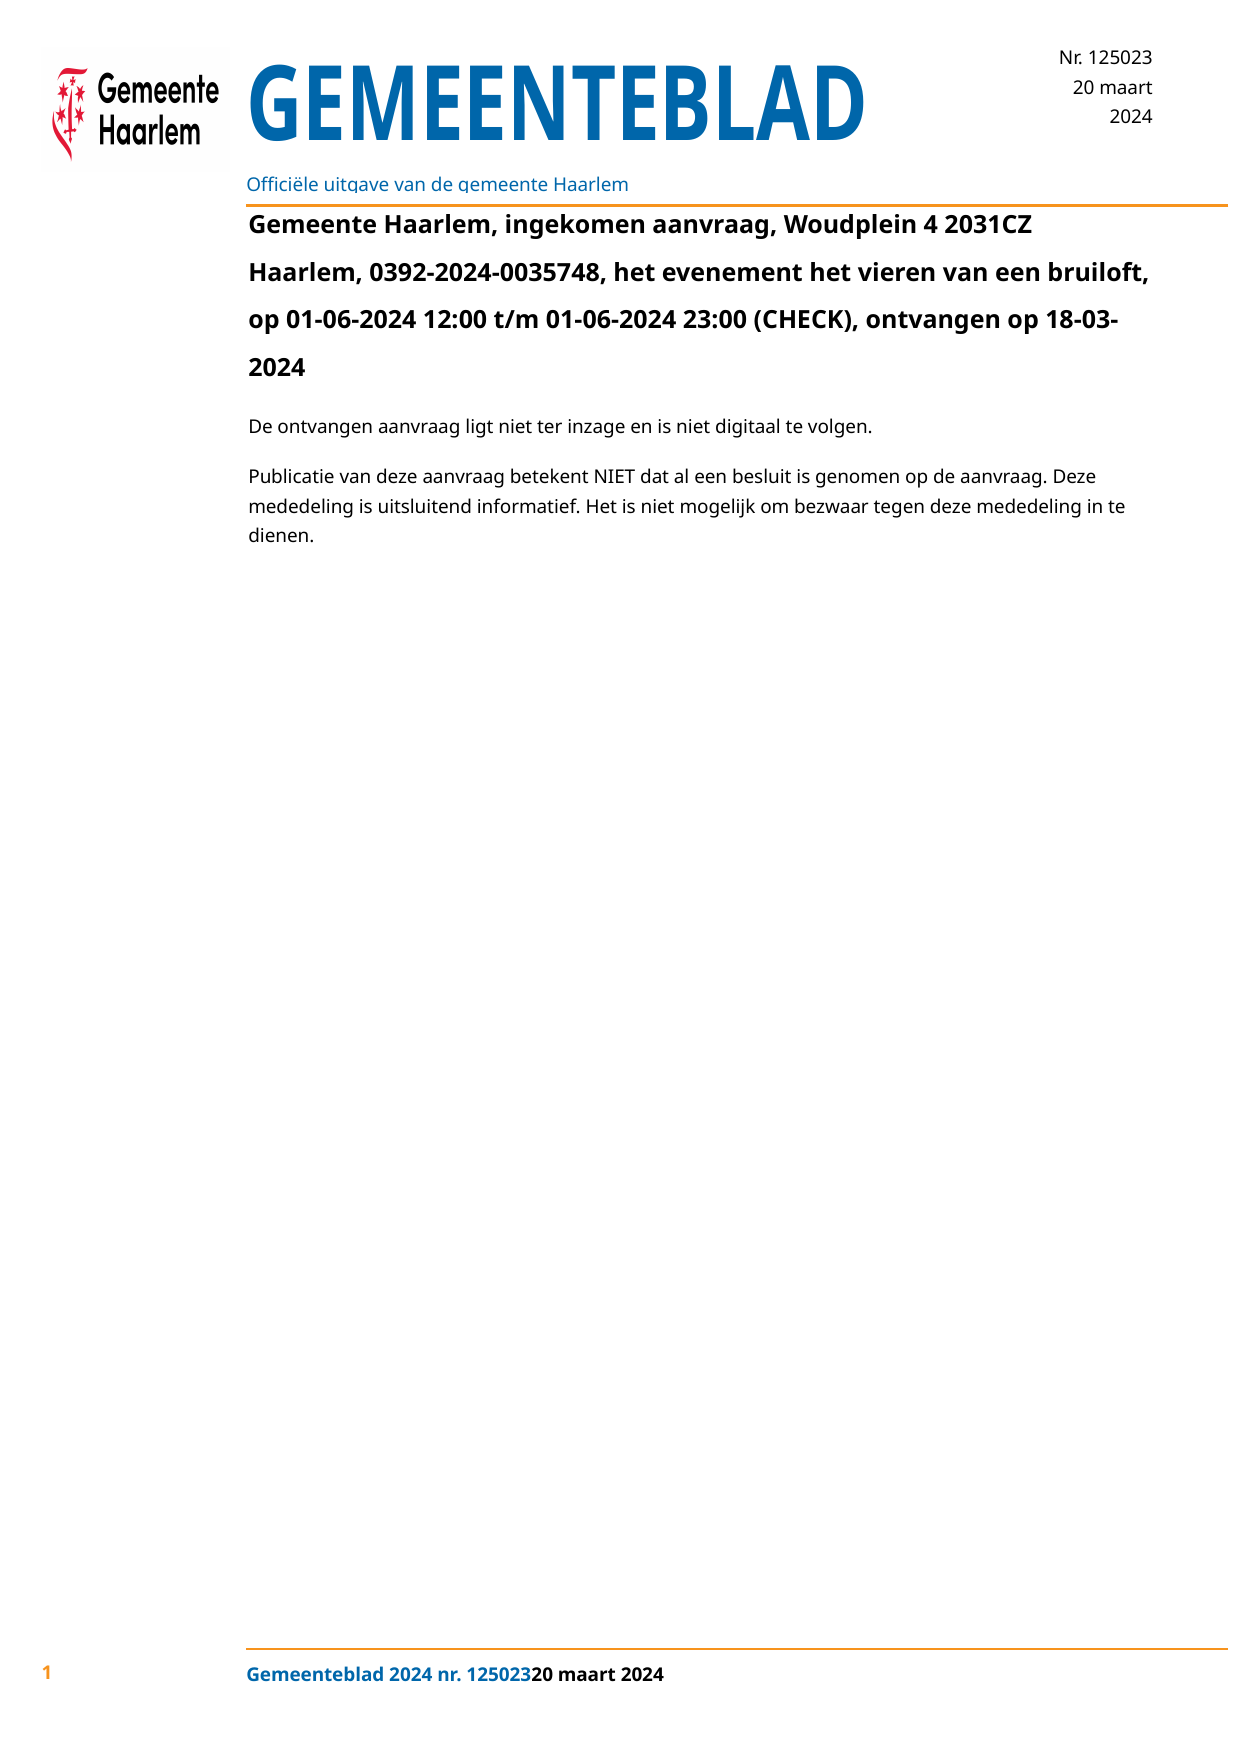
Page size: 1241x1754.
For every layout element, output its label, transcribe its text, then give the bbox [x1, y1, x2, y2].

text Publicatie van deze aanvraag betekent NIET dat al een besluit is genomen op de aanvraag. Deze mededeling is uitsluitend informatief. Het is niet mogelijk om bezwaar tegen deze mededeling in te dienen. [248, 463, 1152, 548]
picture [41, 47, 231, 172]
text Gemeente Haarlem, ingekomen aanvraag, Woudplein 4 2031CZ Haarlem, 0392-2024-0035748, het evenement het vieren van een bruiloft, op 01-06-2024 12:00 t/m 01-06-2024 23:00 (CHECK), ontvangen op 18-03-2024 [248, 207, 1152, 384]
text De ontvangen aanvraag ligt niet ter inzage en is niet digitaal te volgen. [248, 413, 1152, 439]
